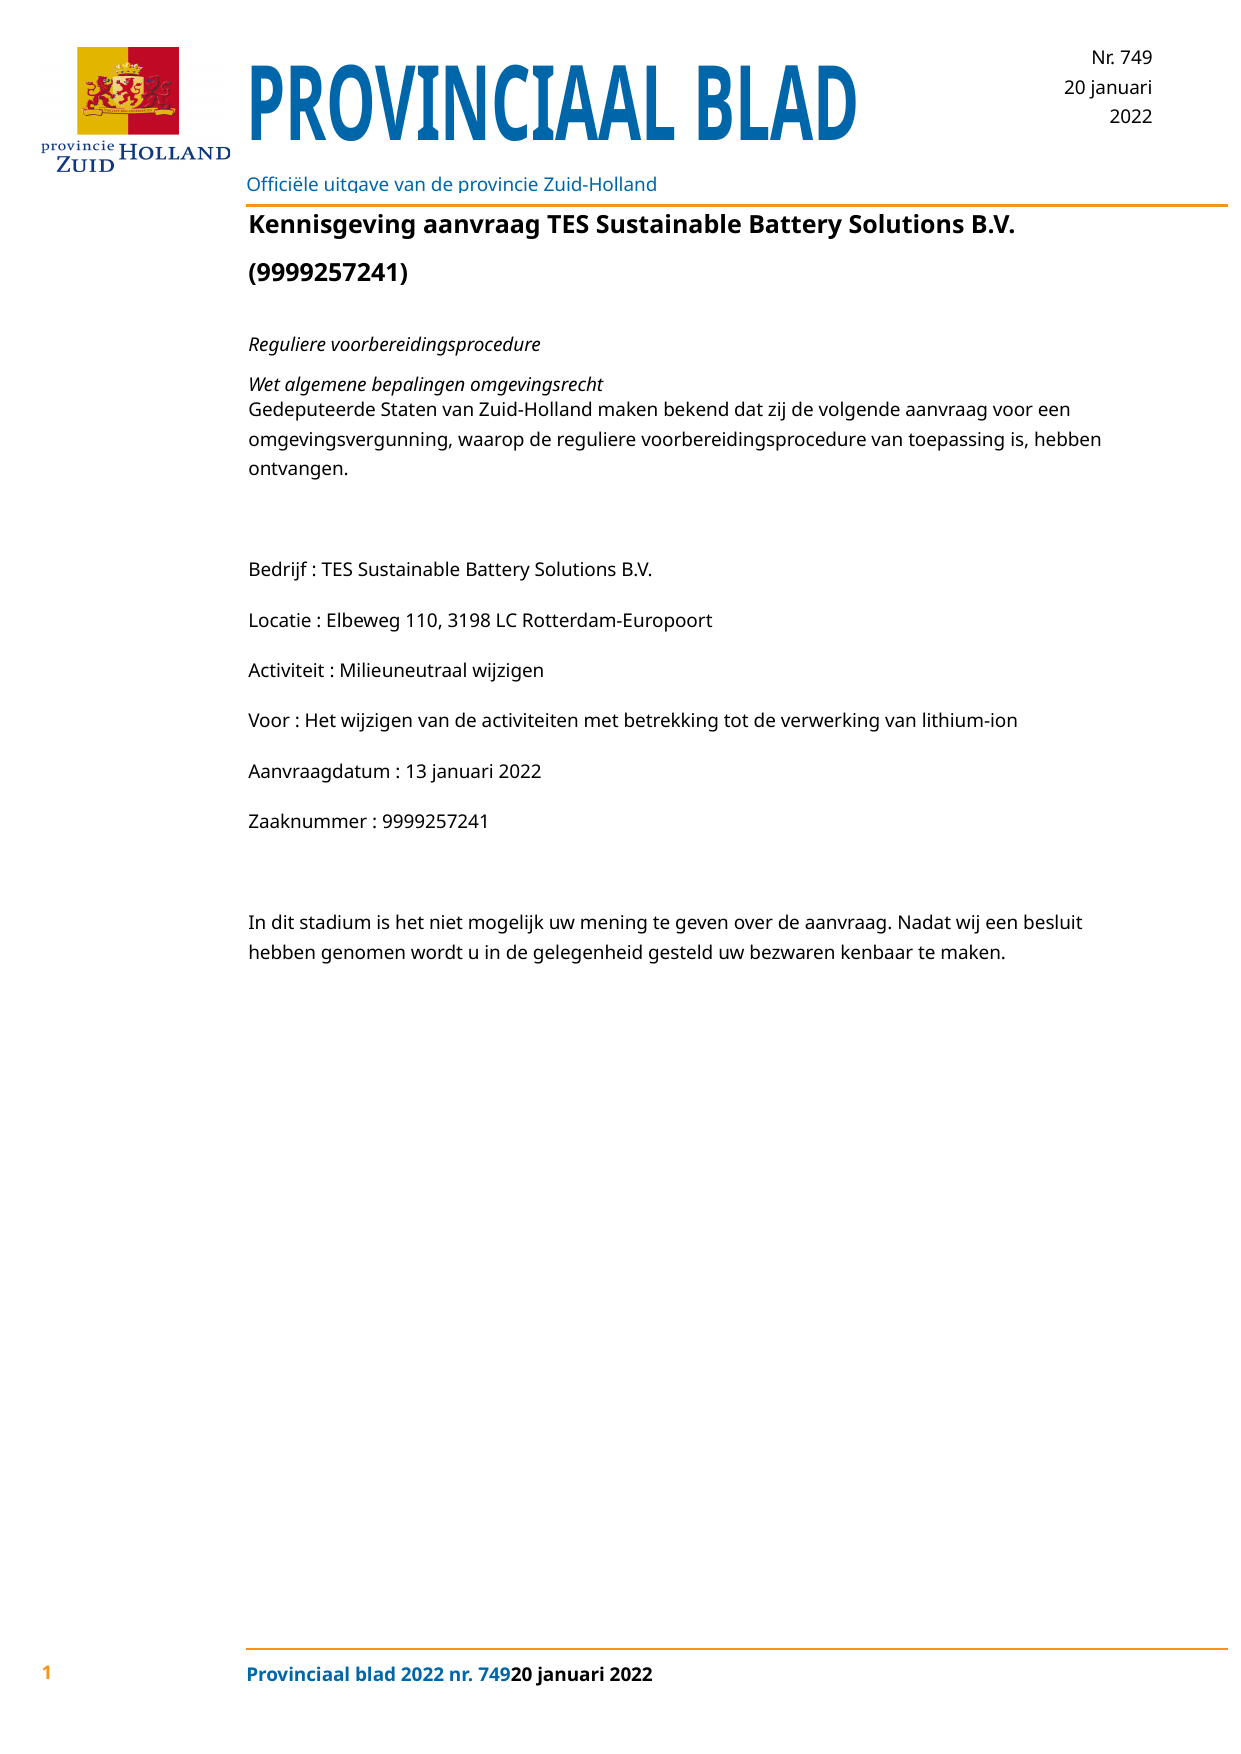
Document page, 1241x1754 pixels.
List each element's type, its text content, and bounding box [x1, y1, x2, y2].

text Wet algemene bepalingen omgevingsrecht [248, 371, 1152, 396]
text Activiteit : Milieuneutraal wijzigen [248, 657, 1152, 683]
picture [41, 47, 231, 172]
text Bedrijf : TES Sustainable Battery Solutions B.V. [248, 556, 1152, 582]
text Aanvraagdatum : 13 januari 2022 [248, 758, 1152, 784]
text Voor : Het wijzigen van de activiteiten met betrekking tot de verwerking van lithium-ion [248, 708, 1152, 733]
text Locatie : Elbeweg 110, 3198 LC Rotterdam-Europoort [248, 607, 1152, 633]
text Reguliere voorbereidingsprocedure [248, 331, 1152, 357]
text Gedeputeerde Staten van Zuid-Holland maken bekend dat zij de volgende aanvraag voor een omgevingsvergunning, waarop de reguliere voorbereidingsprocedure van toepassing is, hebben ontvangen. [248, 396, 1152, 481]
text Zaaknummer : 9999257241 [248, 808, 1152, 834]
text Kennisgeving aanvraag TES Sustainable Battery Solutions B.V. (9999257241) [248, 207, 1152, 288]
text In dit stadium is het niet mogelijk uw mening te geven over de aanvraag. Nadat wij een besluit hebben genomen wordt u in de gelegenheid gesteld uw bezwaren kenbaar te maken. [248, 909, 1152, 965]
